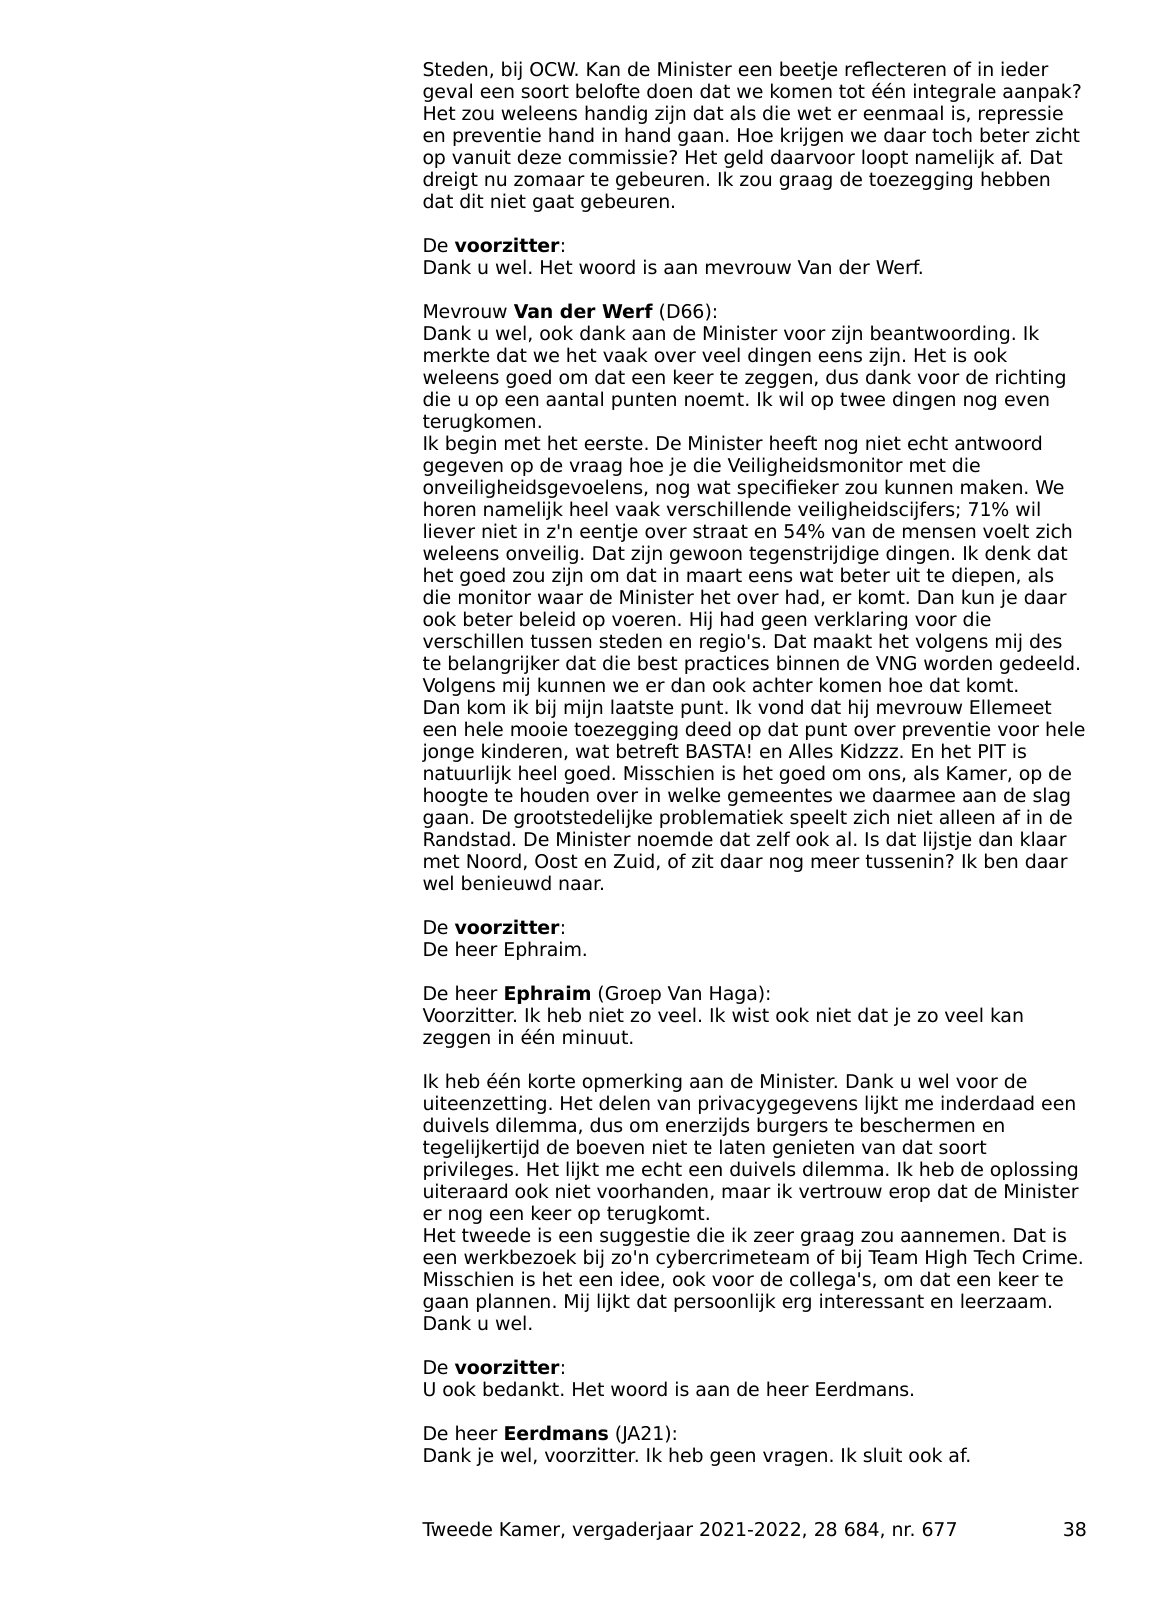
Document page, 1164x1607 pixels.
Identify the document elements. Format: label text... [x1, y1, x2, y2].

text De heer Ephraim (Groep Van Haga): [422, 983, 1087, 1005]
text De voorzitter: [422, 235, 1087, 257]
text Mevrouw Van der Werf (D66): [422, 301, 1087, 323]
text Ik begin met het eerste. De Minister heeft nog niet echt antwoord gegeven op de vraag hoe je die Veiligheidsmonitor met die onveiligheidsgevoelens, nog wat specifieker zou kunnen maken. We horen namelijk heel vaak verschillende veiligheidscijfers; 71% wil liever niet in z'n eentje over straat en 54% van de mensen voelt zich weleens onveilig. Dat zijn gewoon tegenstrijdige dingen. Ik denk dat het goed zou zijn om dat in maart eens wat beter uit te diepen, als die monitor waar de Minister het over had, er komt. Dan kun je daar ook beter beleid op voeren. Hij had geen verklaring voor die verschillen tussen steden en regio's. Dat maakt het volgens mij des te belangrijker dat die best practices binnen de VNG worden gedeeld. Volgens mij kunnen we er dan ook achter komen hoe dat komt. [422, 433, 1087, 697]
text Het tweede is een suggestie die ik zeer graag zou aannemen. Dat is een werkbezoek bij zo'n cybercrimeteam of bij Team High Tech Crime. Misschien is het een idee, ook voor de collega's, om dat een keer te gaan plannen. Mij lijkt dat persoonlijk erg interessant en leerzaam. [422, 1225, 1087, 1313]
text De voorzitter: [422, 917, 1087, 939]
text Ik heb één korte opmerking aan de Minister. Dank u wel voor de uiteenzetting. Het delen van privacygegevens lijkt me inderdaad een duivels dilemma, dus om enerzijds burgers te beschermen en tegelijkertijd de boeven niet te laten genieten van dat soort privileges. Het lijkt me echt een duivels dilemma. Ik heb de oplossing uiteraard ook niet voorhanden, maar ik vertrouw erop dat de Minister er nog een keer op terugkomt. [422, 1071, 1087, 1225]
text Voorzitter. Ik heb niet zo veel. Ik wist ook niet dat je zo veel kan zeggen in één minuut. [422, 1005, 1087, 1049]
text De voorzitter: [422, 1357, 1087, 1379]
text Dank u wel. [422, 1313, 1087, 1335]
text Steden, bij OCW. Kan de Minister een beetje reflecteren of in ieder geval een soort belofte doen dat we komen tot één integrale aanpak? Het zou weleens handig zijn dat als die wet er eenmaal is, repressie en preventie hand in hand gaan. Hoe krijgen we daar toch beter zicht op vanuit deze commissie? Het geld daarvoor loopt namelijk af. Dat dreigt nu zomaar te gebeuren. Ik zou graag de toezegging hebben dat dit niet gaat gebeuren. [422, 59, 1087, 213]
text Dank u wel. Het woord is aan mevrouw Van der Werf. [422, 257, 1087, 279]
text De heer Ephraim. [422, 939, 1087, 961]
text Dan kom ik bij mijn laatste punt. Ik vond dat hij mevrouw Ellemeet een hele mooie toezegging deed op dat punt over preventie voor hele jonge kinderen, wat betreft BASTA! en Alles Kidzzz. En het PIT is natuurlijk heel goed. Misschien is het goed om ons, als Kamer, op de hoogte te houden over in welke gemeentes we daarmee aan de slag gaan. De grootstedelijke problematiek speelt zich niet alleen af in de Randstad. De Minister noemde dat zelf ook al. Is dat lijstje dan klaar met Noord, Oost en Zuid, of zit daar nog meer tussenin? Ik ben daar wel benieuwd naar. [422, 697, 1087, 895]
text U ook bedankt. Het woord is aan de heer Eerdmans. [422, 1379, 1087, 1401]
text De heer Eerdmans (JA21): [422, 1423, 1087, 1445]
text Dank je wel, voorzitter. Ik heb geen vragen. Ik sluit ook af. [422, 1445, 1087, 1467]
text Dank u wel, ook dank aan de Minister voor zijn beantwoording. Ik merkte dat we het vaak over veel dingen eens zijn. Het is ook weleens goed om dat een keer te zeggen, dus dank voor de richting die u op een aantal punten noemt. Ik wil op twee dingen nog even terugkomen. [422, 323, 1087, 433]
